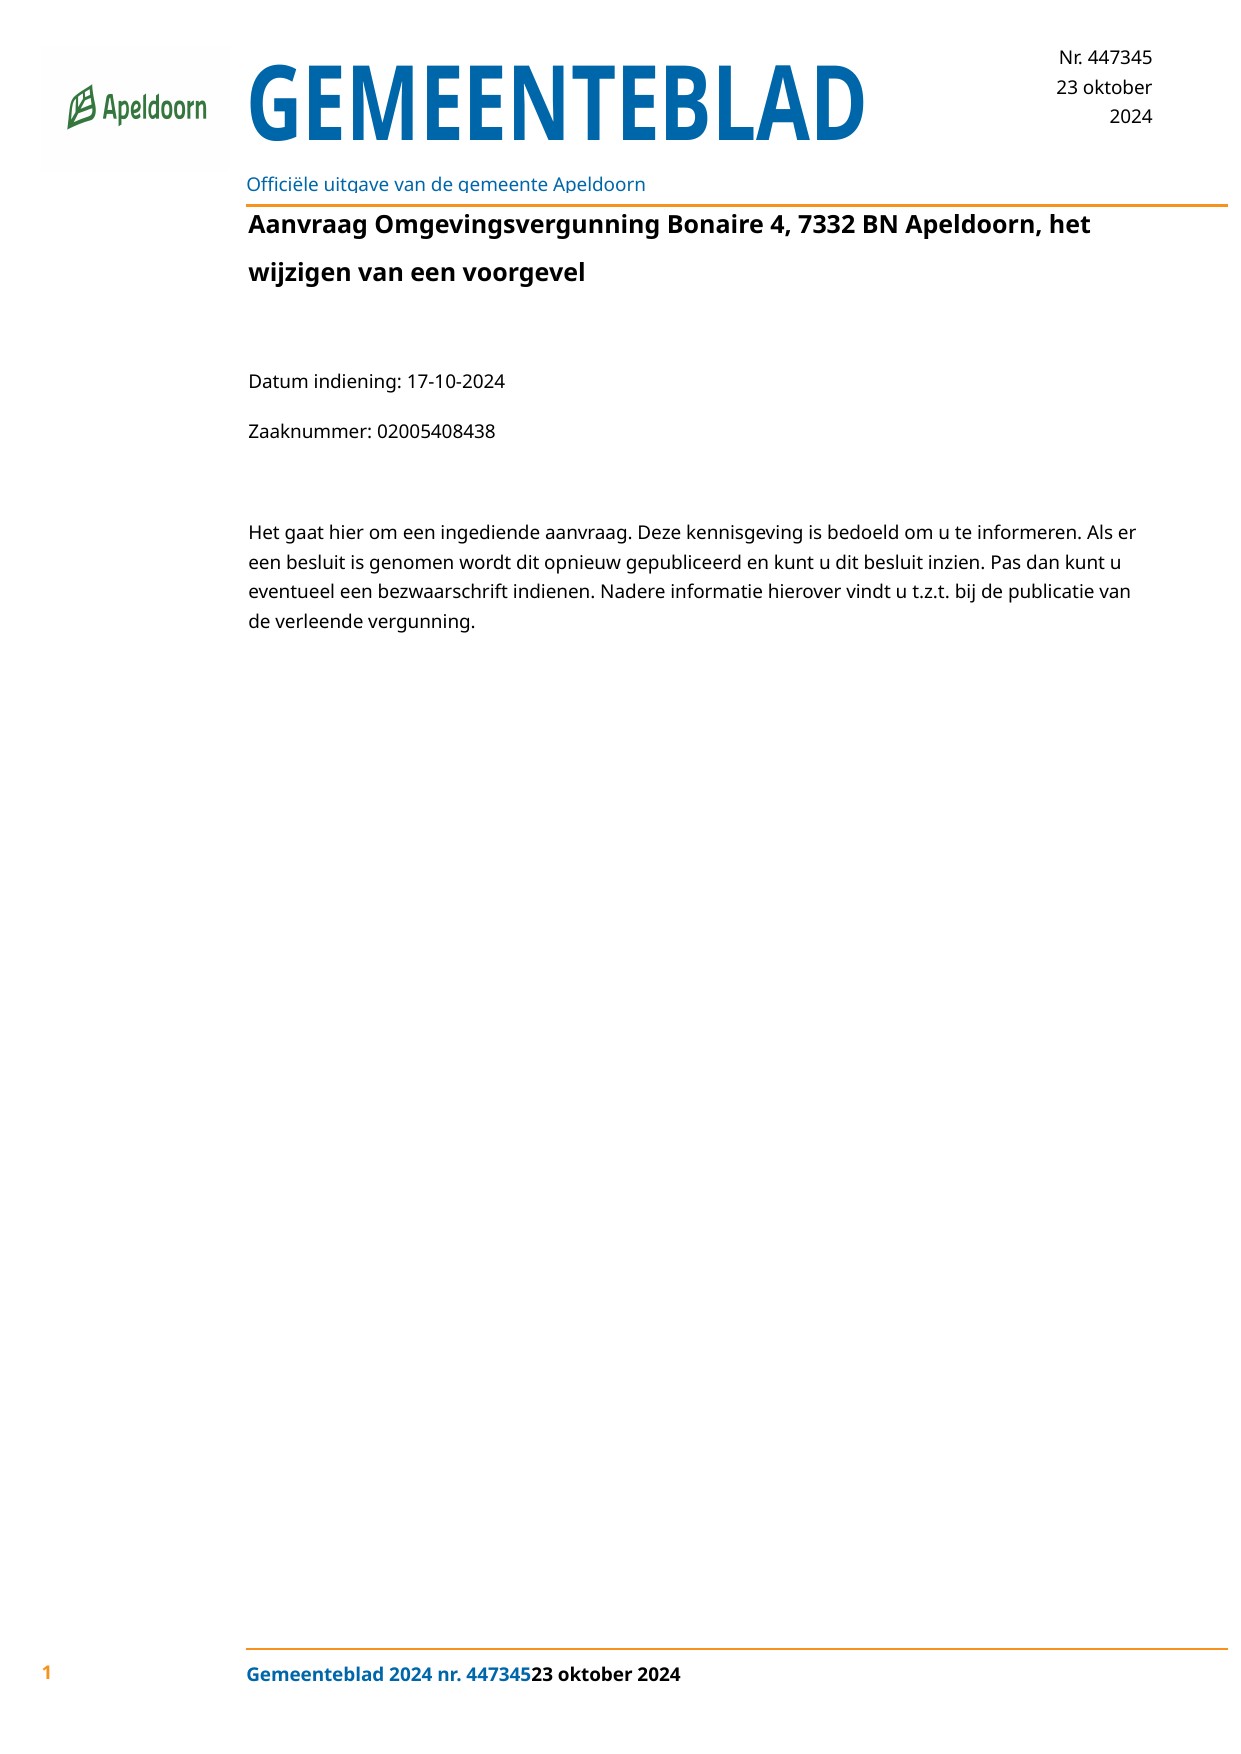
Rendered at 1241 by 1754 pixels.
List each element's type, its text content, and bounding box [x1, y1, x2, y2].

text Zaaknummer: 02005408438 [248, 419, 1152, 444]
text Datum indiening: 17-10-2024 [248, 368, 1152, 394]
text Aanvraag Omgevingsvergunning Bonaire 4, 7332 BN Apeldoorn, het wijzigen van een voorgevel [248, 207, 1152, 288]
picture [41, 47, 231, 172]
text Het gaat hier om een ingediende aanvraag. Deze kennisgeving is bedoeld om u te informeren. Als er een besluit is genomen wordt dit opnieuw gepubliceerd en kunt u dit besluit inzien. Pas dan kunt u eventueel een bezwaarschrift indienen. Nadere informatie hierover vindt u t.z.t. bij de publicatie van de verleende vergunning. [248, 519, 1152, 634]
